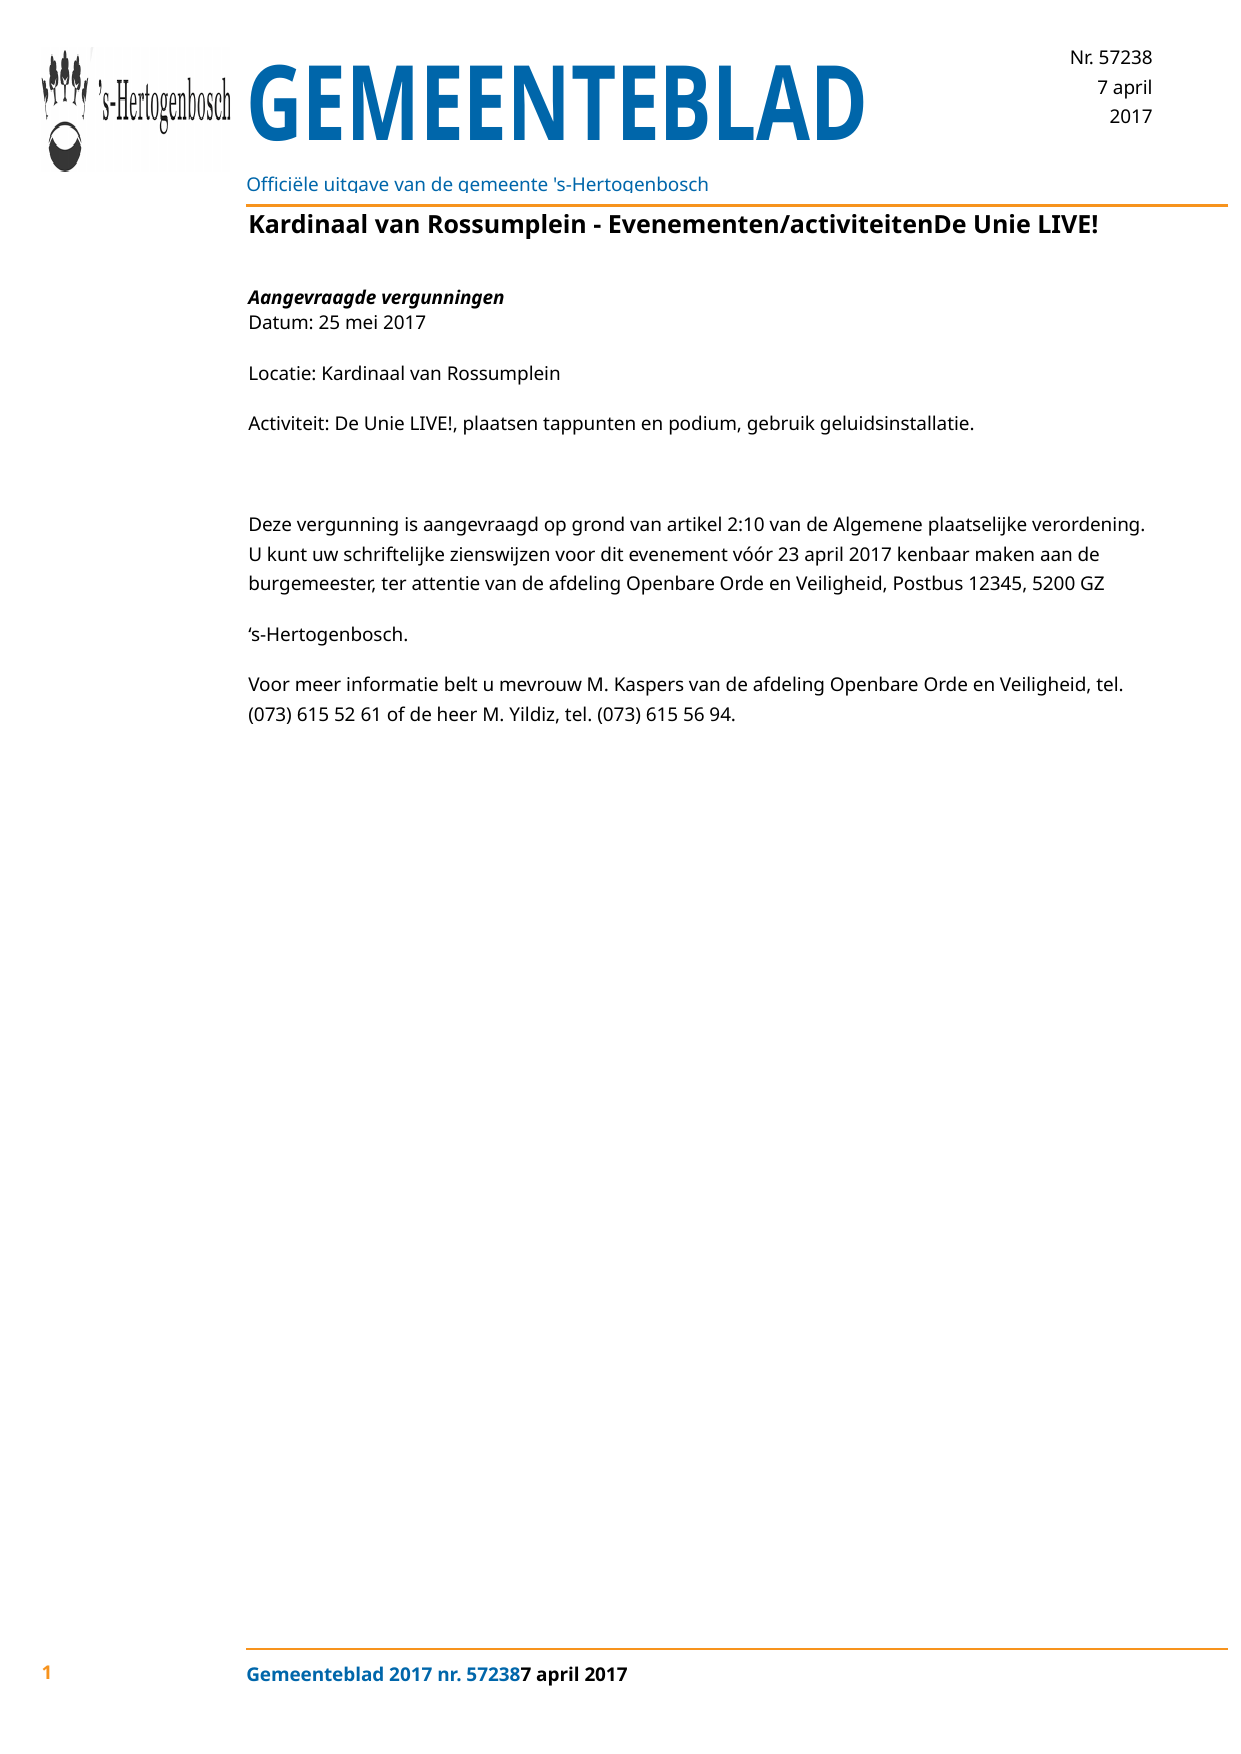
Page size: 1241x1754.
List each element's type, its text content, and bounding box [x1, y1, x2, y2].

text Voor meer informatie belt u mevrouw M. Kaspers van de afdeling Openbare Orde en Veiligheid, tel. (073) 615 52 61 of de heer M. Yildiz, tel. (073) 615 56 94. [248, 671, 1152, 727]
text Activiteit: De Unie LIVE!, plaatsen tappunten en podium, gebruik geluidsinstallatie. [248, 410, 1152, 436]
text Deze vergunning is aangevraagd op grond van artikel 2:10 van de Algemene plaatselijke verordening. U kunt uw schriftelijke zienswijzen voor dit evenement vóór 23 april 2017 kenbaar maken aan de burgemeester, ter attentie van de afdeling Openbare Orde en Veiligheid, Postbus 12345, 5200 GZ [248, 511, 1152, 596]
text ‘s-Hertogenbosch. [248, 621, 1152, 647]
text Kardinaal van Rossumplein - Evenementen/activiteitenDe Unie LIVE! [248, 207, 1152, 241]
text Locatie: Kardinaal van Rossumplein [248, 360, 1152, 386]
picture [41, 47, 231, 172]
text Datum: 25 mei 2017 [248, 309, 1152, 335]
text Aangevraagde vergunningen [248, 284, 1152, 309]
